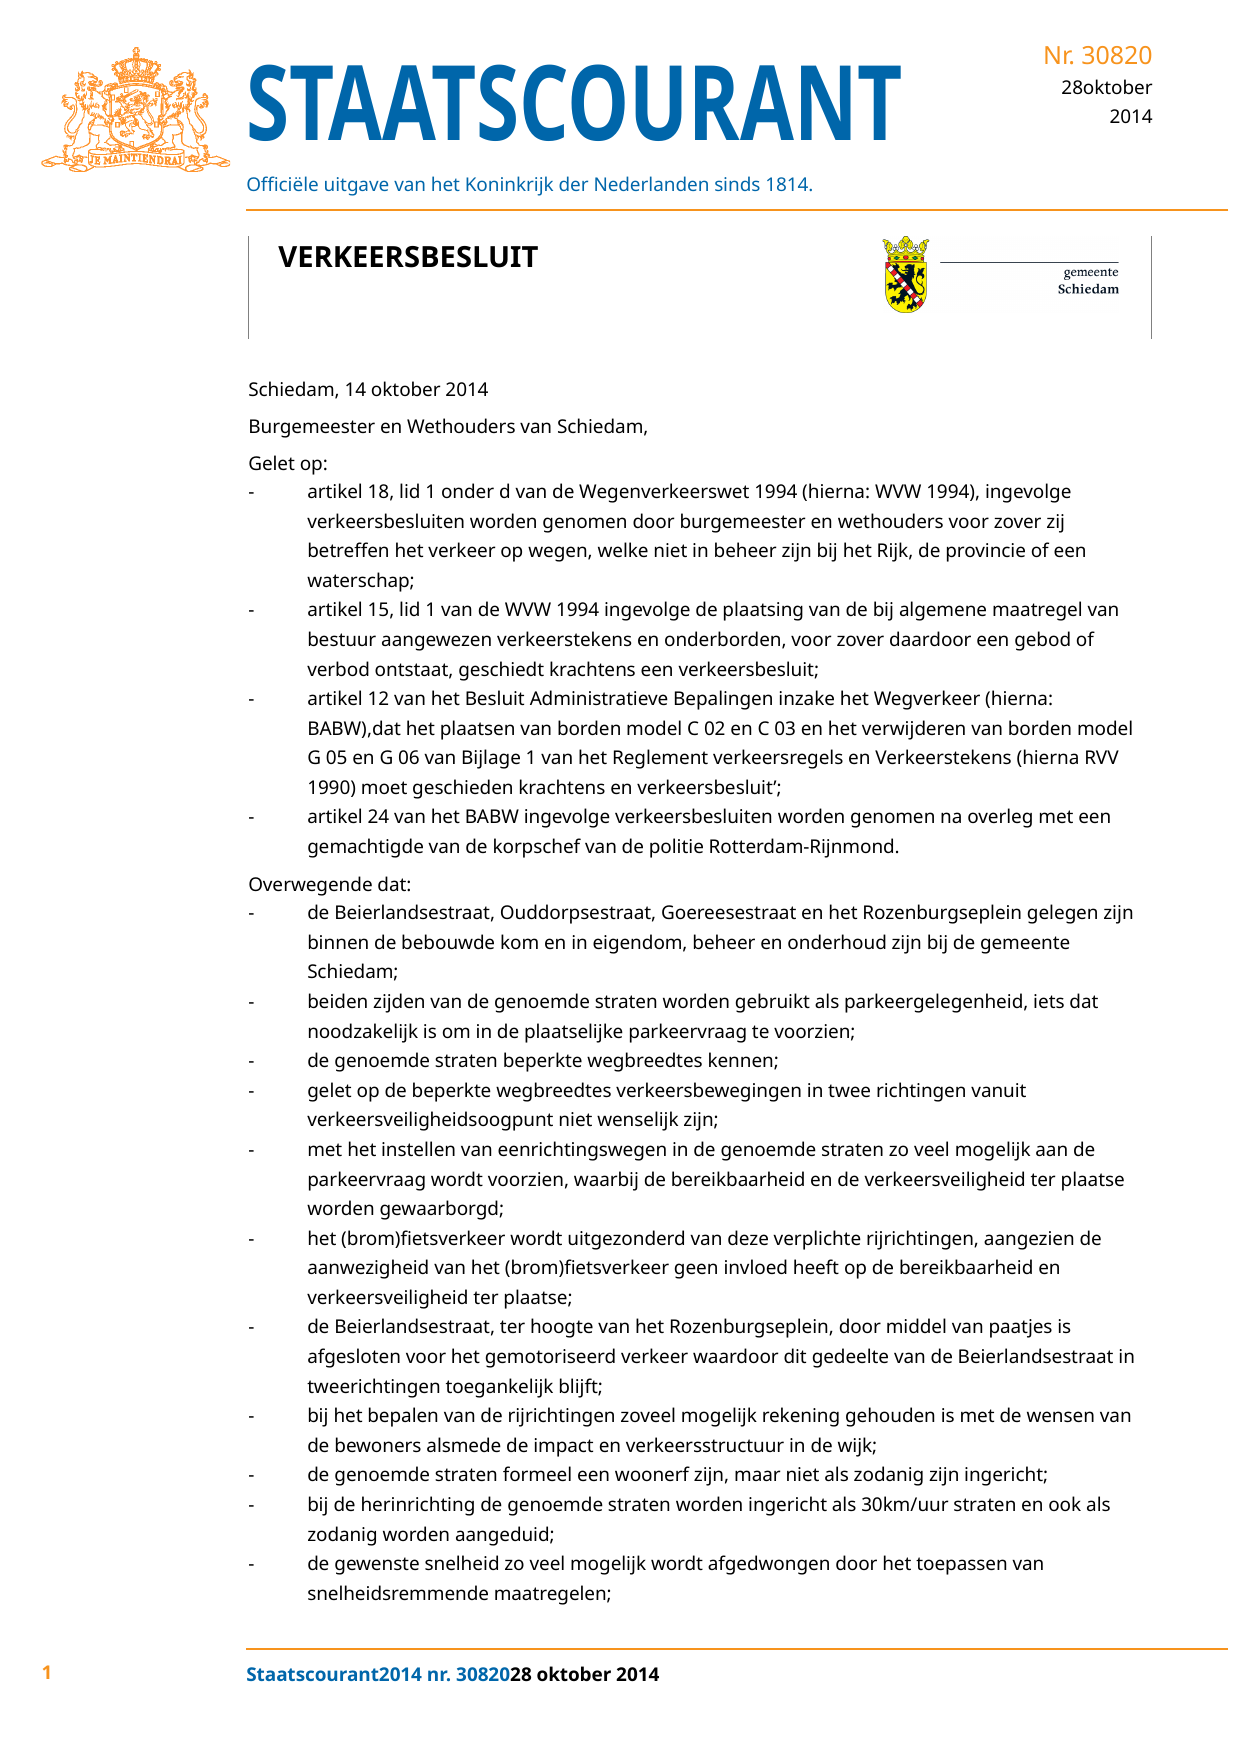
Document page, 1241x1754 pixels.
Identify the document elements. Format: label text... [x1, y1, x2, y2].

list artikel 24 van het BABW ingevolge verkeersbesluiten worden genomen na overleg met een gemachtigde van de korpschef van de politie Rotterdam-Rijnmond. [248, 804, 1152, 859]
list de Beierlandsestraat, Ouddorpsestraat, Goereesestraat en het Rozenburgseplein gelegen zijn binnen de bebouwde kom en in eigendom, beheer en onderhoud zijn bij de gemeente Schiedam; [248, 899, 1152, 984]
list bij de herinrichting de genoemde straten worden ingericht als 30km/uur straten en ook als zodanig worden aangeduid; [248, 1491, 1152, 1546]
text Gelet op: [248, 450, 1152, 476]
list artikel 18, lid 1 onder d van de Wegenverkeerswet 1994 (hierna: WVW 1994), ingevolge verkeersbesluiten worden genomen door burgemeester en wethouders voor zover zij betreffen het verkeer op wegen, welke niet in beheer zijn bij het Rijk, de provincie of een waterschap; [248, 478, 1152, 593]
list de Beierlandsestraat, ter hoogte van het Rozenburgseplein, door middel van paatjes is afgesloten voor het gemotoriseerd verkeer waardoor dit gedeelte van de Beierlandsestraat in tweerichtingen toegankelijk blijft; [248, 1314, 1152, 1398]
list bij het bepalen van de rijrichtingen zoveel mogelijk rekening gehouden is met de wensen van de bewoners alsmede de impact en verkeersstructuur in de wijk; [248, 1402, 1152, 1458]
list de genoemde straten formeel een woonerf zijn, maar niet als zodanig zijn ingericht; [248, 1462, 1152, 1487]
list de gewenste snelheid zo veel mogelijk wordt afgedwongen door het toepassen van snelheidsremmende maatregelen; [248, 1550, 1152, 1606]
list met het instellen van eenrichtingswegen in de genoemde straten zo veel mogelijk aan de parkeervraag wordt voorzien, waarbij de bereikbaarheid en de verkeersveiligheid ter plaatse worden gewaarborgd; [248, 1136, 1152, 1221]
table_header [850, 236, 1151, 339]
picture [41, 47, 231, 172]
list het (brom)fietsverkeer wordt uitgezonderd van deze verplichte rijrichtingen, aangezien de aanwezigheid van het (brom)fietsverkeer geen invloed heeft op de bereikbaarheid en verkeersveiligheid ter plaatse; [248, 1225, 1152, 1310]
table_header VERKEERSBESLUIT [249, 236, 850, 339]
text Burgemeester en Wethouders van Schiedam, [248, 413, 1152, 439]
text Schiedam, 14 oktober 2014 [248, 377, 1152, 402]
list gelet op de beperkte wegbreedtes verkeersbewegingen in twee richtingen vanuit verkeersveiligheidsoogpunt niet wenselijk zijn; [248, 1077, 1152, 1132]
list artikel 15, lid 1 van de WVW 1994 ingevolge de plaatsing van de bij algemene maatregel van bestuur aangewezen verkeerstekens en onderborden, voor zover daardoor een gebod of verbod ontstaat, geschiedt krachtens een verkeersbesluit; [248, 597, 1152, 681]
list de genoemde straten beperkte wegbreedtes kennen; [248, 1047, 1152, 1073]
picture [882, 236, 1119, 313]
list artikel 12 van het Besluit Administratieve Bepalingen inzake het Wegverkeer (hierna: BABW),dat het plaatsen van borden model C 02 en C 03 en het verwijderen van borden model G 05 en G 06 van Bijlage 1 van het Reglement verkeersregels en Verkeerstekens (hierna RVV 1990) moet geschieden krachtens en verkeersbesluit’; [248, 685, 1152, 800]
list beiden zijden van de genoemde straten worden gebruikt als parkeergelegenheid, iets dat noodzakelijk is om in de plaatselijke parkeervraag te voorzien; [248, 988, 1152, 1043]
text Overwegende dat: [248, 871, 1152, 897]
